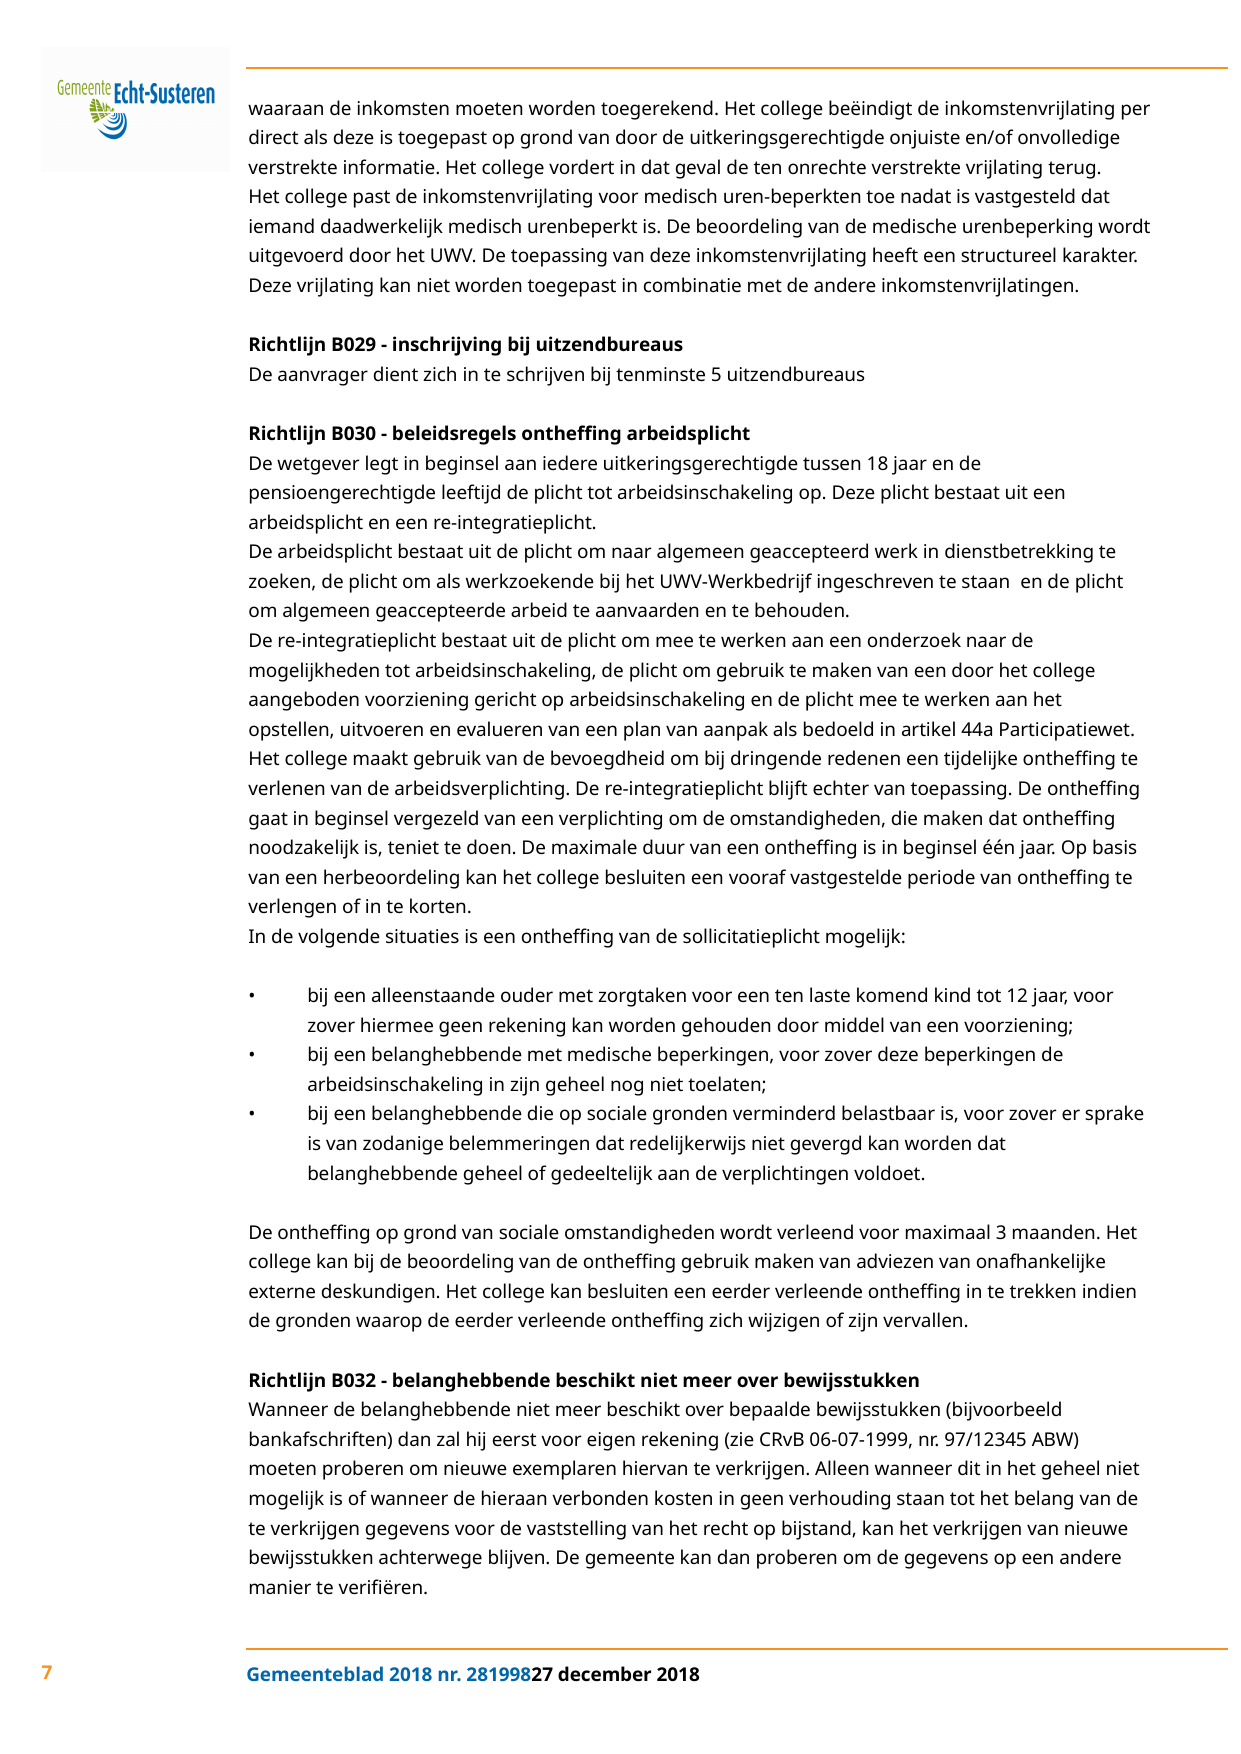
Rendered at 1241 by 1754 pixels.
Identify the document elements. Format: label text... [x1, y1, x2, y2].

text De re-integratieplicht bestaat uit de plicht om mee te werken aan een onderzoek naar de mogelijkheden tot arbeidsinschakeling, de plicht om gebruik te maken van een door het college aangeboden voorziening gericht op arbeidsinschakeling en de plicht mee te werken aan het opstellen, uitvoeren en evalueren van een plan van aanpak als bedoeld in artikel 44a Participatiewet. [248, 627, 1152, 742]
list bij een alleenstaande ouder met zorgtaken voor een ten laste komend kind tot 12 jaar, voor zover hiermee geen rekening kan worden gehouden door middel van een voorziening; [248, 982, 1152, 1038]
list bij een belanghebbende met medische beperkingen, voor zover deze beperkingen de arbeidsinschakeling in zijn geheel nog niet toelaten; [248, 1041, 1152, 1097]
text Het college maakt gebruik van de bevoegdheid om bij dringende redenen een tijdelijke ontheffing te verlenen van de arbeidsverplichting. De re-integratieplicht blijft echter van toepassing. De ontheffing gaat in beginsel vergezeld van een verplichting om de omstandigheden, die maken dat ontheffing noodzakelijk is, teniet te doen. De maximale duur van een ontheffing is in beginsel één jaar. Op basis van een herbeoordeling kan het college besluiten een vooraf vastgestelde periode van ontheffing te verlengen of in te korten. [248, 746, 1152, 919]
text In de volgende situaties is een ontheffing van de sollicitatieplicht mogelijk: [248, 923, 1152, 949]
text De arbeidsplicht bestaat uit de plicht om naar algemeen geaccepteerd werk in dienstbetrekking te zoeken, de plicht om als werkzoekende bij het UWV-Werkbedrijf ingeschreven te staan en de plicht om algemeen geaccepteerde arbeid te aanvaarden en te behouden. [248, 538, 1152, 623]
text Richtlijn B032 - belanghebbende beschikt niet meer over bewijsstukken [248, 1367, 1152, 1393]
text De ontheffing op grond van sociale omstandigheden wordt verleend voor maximaal 3 maanden. Het college kan bij de beoordeling van de ontheffing gebruik maken van adviezen van onafhankelijke externe deskundigen. Het college kan besluiten een eerder verleende ontheffing in te trekken indien de gronden waarop de eerder verleende ontheffing zich wijzigen of zijn vervallen. [248, 1219, 1152, 1333]
text Richtlijn B029 - inschrijving bij uitzendbureaus [248, 331, 1152, 357]
list bij een belanghebbende die op sociale gronden verminderd belastbaar is, voor zover er sprake is van zodanige belemmeringen dat redelijkerwijs niet gevergd kan worden dat belanghebbende geheel of gedeeltelijk aan de verplichtingen voldoet. [248, 1101, 1152, 1186]
text Het college past de inkomstenvrijlating voor medisch uren-beperkten toe nadat is vastgesteld dat iemand daadwerkelijk medisch urenbeperkt is. De beoordeling van de medische urenbeperking wordt uitgevoerd door het UWV. De toepassing van deze inkomstenvrijlating heeft een structureel karakter. Deze vrijlating kan niet worden toegepast in combinatie met de andere inkomstenvrijlatingen. [248, 183, 1152, 298]
text Wanneer de belanghebbende niet meer beschikt over bepaalde bewijsstukken (bijvoorbeeld bankafschriften) dan zal hij eerst voor eigen rekening (zie CRvB 06‑07‑1999, nr. 97/12345 ABW) moeten proberen om nieuwe exemplaren hiervan te verkrijgen. Alleen wanneer dit in het geheel niet mogelijk is of wanneer de hieraan verbonden kosten in geen verhouding staan tot het belang van de te verkrijgen gegevens voor de vaststelling van het recht op bijstand, kan het verkrijgen van nieuwe bewijsstukken achterwege blijven. De gemeente kan dan proberen om de gegevens op een andere manier te verifiëren. [248, 1396, 1152, 1600]
text De wetgever legt in beginsel aan iedere uitkeringsgerechtigde tussen 18 jaar en de pensioengerechtigde leeftijd de plicht tot arbeidsinschakeling op. Deze plicht bestaat uit een arbeidsplicht en een re-integratieplicht. [248, 450, 1152, 535]
text De aanvrager dient zich in te schrijven bij tenminste 5 uitzendbureaus [248, 361, 1152, 387]
picture [41, 47, 231, 172]
text Richtlijn B030 - beleidsregels ontheffing arbeidsplicht [248, 420, 1152, 446]
text waaraan de inkomsten moeten worden toegerekend. Het college beëindigt de inkomstenvrijlating per direct als deze is toegepast op grond van door de uitkeringsgerechtigde onjuiste en/of onvolledige verstrekte informatie. Het college vordert in dat geval de ten onrechte verstrekte vrijlating terug. [248, 95, 1152, 180]
